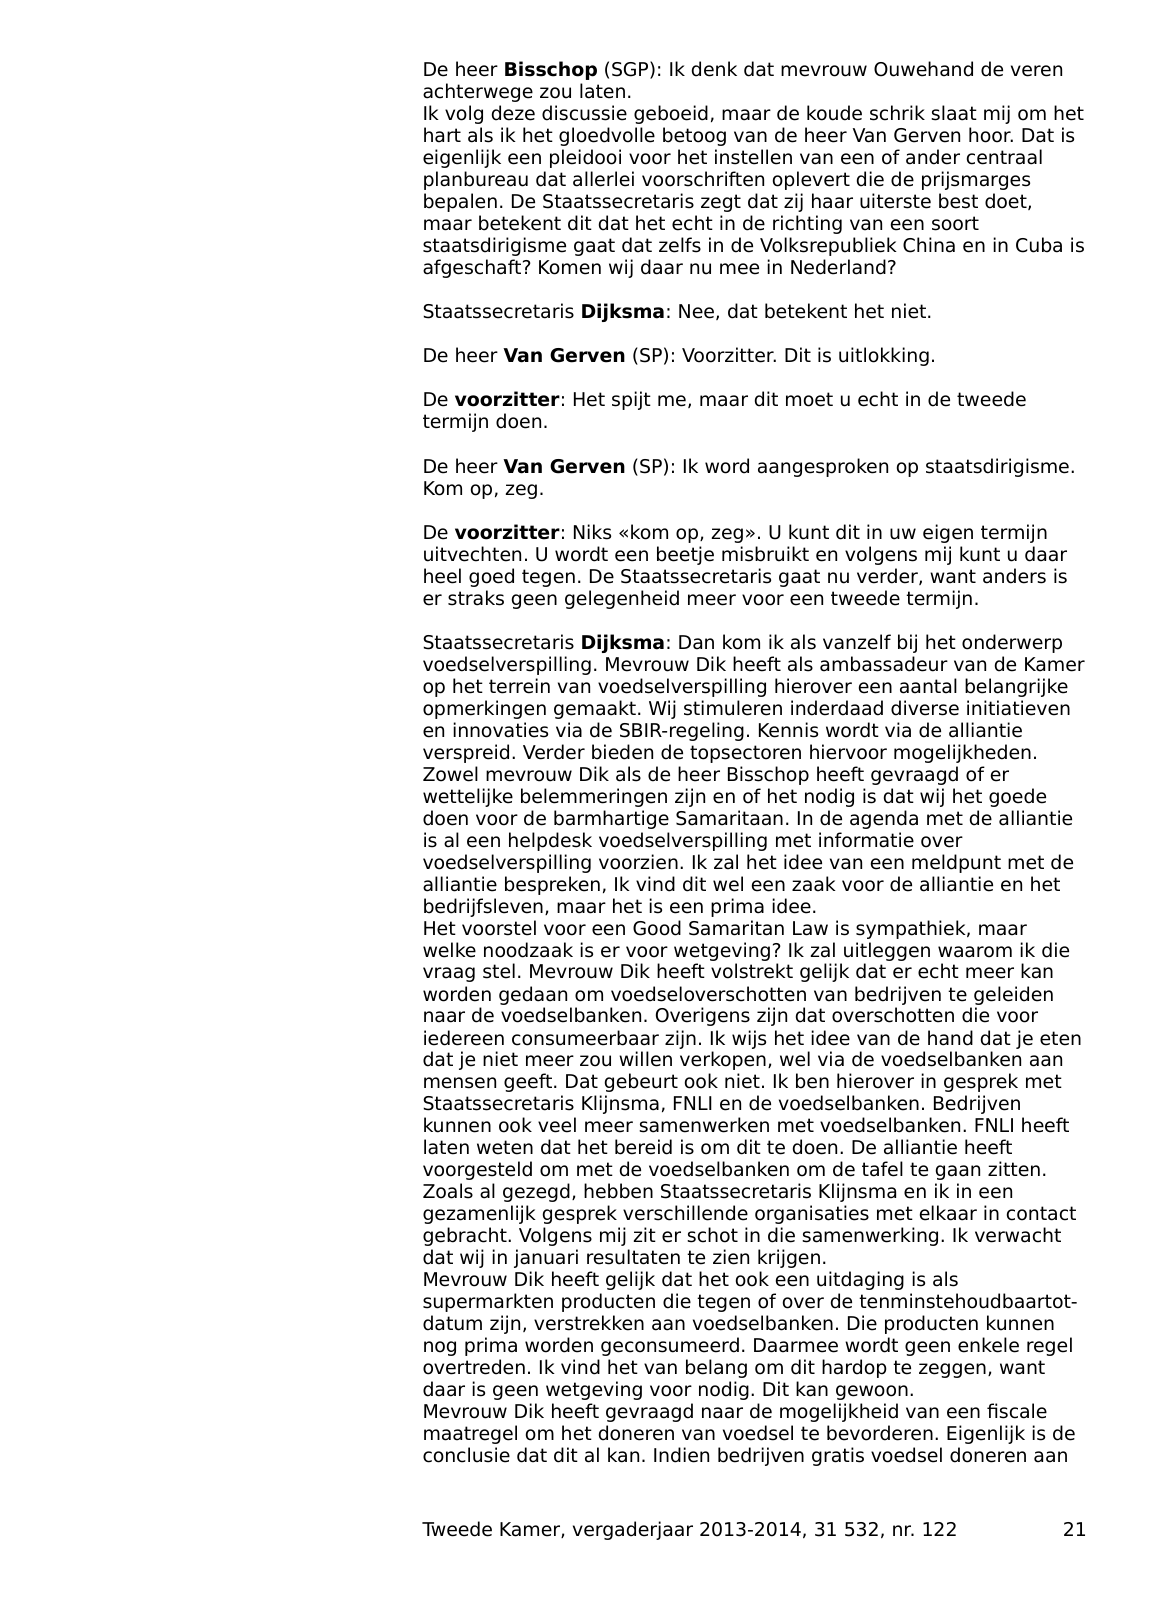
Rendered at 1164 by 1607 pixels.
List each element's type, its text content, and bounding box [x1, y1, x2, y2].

text De heer Bisschop (SGP): Ik denk dat mevrouw Ouwehand de veren achterwege zou laten. [422, 59, 1087, 103]
text De voorzitter: Niks «kom op, zeg». U kunt dit in uw eigen termijn uitvechten. U wordt een beetje misbruikt en volgens mij kunt u daar heel goed tegen. De Staatssecretaris gaat nu verder, want anders is er straks geen gelegenheid meer voor een tweede termijn. [422, 522, 1087, 609]
text Ik volg deze discussie geboeid, maar de koude schrik slaat mij om het hart als ik het gloedvolle betoog van de heer Van Gerven hoor. Dat is eigenlijk een pleidooi voor het instellen van een of ander centraal planbureau dat allerlei voorschriften oplevert die de prijsmarges bepalen. De Staatssecretaris zegt dat zij haar uiterste best doet, maar betekent dit dat het echt in de richting van een soort staatsdirigisme gaat dat zelfs in de Volksrepubliek China en in Cuba is afgeschaft? Komen wij daar nu mee in Nederland? [422, 103, 1087, 279]
text Mevrouw Dik heeft gelijk dat het ook een uitdaging is als supermarkten producten die tegen of over de tenminstehoudbaartot-datum zijn, verstrekken aan voedselbanken. Die producten kunnen nog prima worden geconsumeerd. Daarmee wordt geen enkele regel overtreden. Ik vind het van belang om dit hardop te zeggen, want daar is geen wetgeving voor nodig. Dit kan gewoon. [422, 1269, 1087, 1401]
text Mevrouw Dik heeft gevraagd naar de mogelijkheid van een fiscale maatregel om het doneren van voedsel te bevorderen. Eigenlijk is de conclusie dat dit al kan. Indien bedrijven gratis voedsel doneren aan [422, 1401, 1087, 1467]
text Staatssecretaris Dijksma: Nee, dat betekent het niet. [422, 301, 1087, 323]
text Staatssecretaris Dijksma: Dan kom ik als vanzelf bij het onderwerp voedselverspilling. Mevrouw Dik heeft als ambassadeur van de Kamer op het terrein van voedselverspilling hierover een aantal belangrijke opmerkingen gemaakt. Wij stimuleren inderdaad diverse initiatieven en innovaties via de SBIR-regeling. Kennis wordt via de alliantie verspreid. Verder bieden de topsectoren hiervoor mogelijkheden. [422, 632, 1087, 764]
text De voorzitter: Het spijt me, maar dit moet u echt in de tweede termijn doen. [422, 389, 1087, 433]
text Zowel mevrouw Dik als de heer Bisschop heeft gevraagd of er wettelijke belemmeringen zijn en of het nodig is dat wij het goede doen voor de barmhartige Samaritaan. In de agenda met de alliantie is al een helpdesk voedselverspilling met informatie over voedselverspilling voorzien. Ik zal het idee van een meldpunt met de alliantie bespreken, Ik vind dit wel een zaak voor de alliantie en het bedrijfsleven, maar het is een prima idee. [422, 764, 1087, 917]
text De heer Van Gerven (SP): Voorzitter. Dit is uitlokking. [422, 345, 1087, 367]
text De heer Van Gerven (SP): Ik word aangesproken op staatsdirigisme. Kom op, zeg. [422, 456, 1087, 499]
text Het voorstel voor een Good Samaritan Law is sympathiek, maar welke noodzaak is er voor wetgeving? Ik zal uitleggen waarom ik die vraag stel. Mevrouw Dik heeft volstrekt gelijk dat er echt meer kan worden gedaan om voedseloverschotten van bedrijven te geleiden naar de voedselbanken. Overigens zijn dat overschotten die voor iedereen consumeerbaar zijn. Ik wijs het idee van de hand dat je eten dat je niet meer zou willen verkopen, wel via de voedselbanken aan mensen geeft. Dat gebeurt ook niet. Ik ben hierover in gesprek met Staatssecretaris Klijnsma, FNLI en de voedselbanken. Bedrijven kunnen ook veel meer samenwerken met voedselbanken. FNLI heeft laten weten dat het bereid is om dit te doen. De alliantie heeft voorgesteld om met de voedselbanken om de tafel te gaan zitten. Zoals al gezegd, hebben Staatssecretaris Klijnsma en ik in een gezamenlijk gesprek verschillende organisaties met elkaar in contact gebracht. Volgens mij zit er schot in die samenwerking. Ik verwacht dat wij in januari resultaten te zien krijgen. [422, 917, 1087, 1269]
